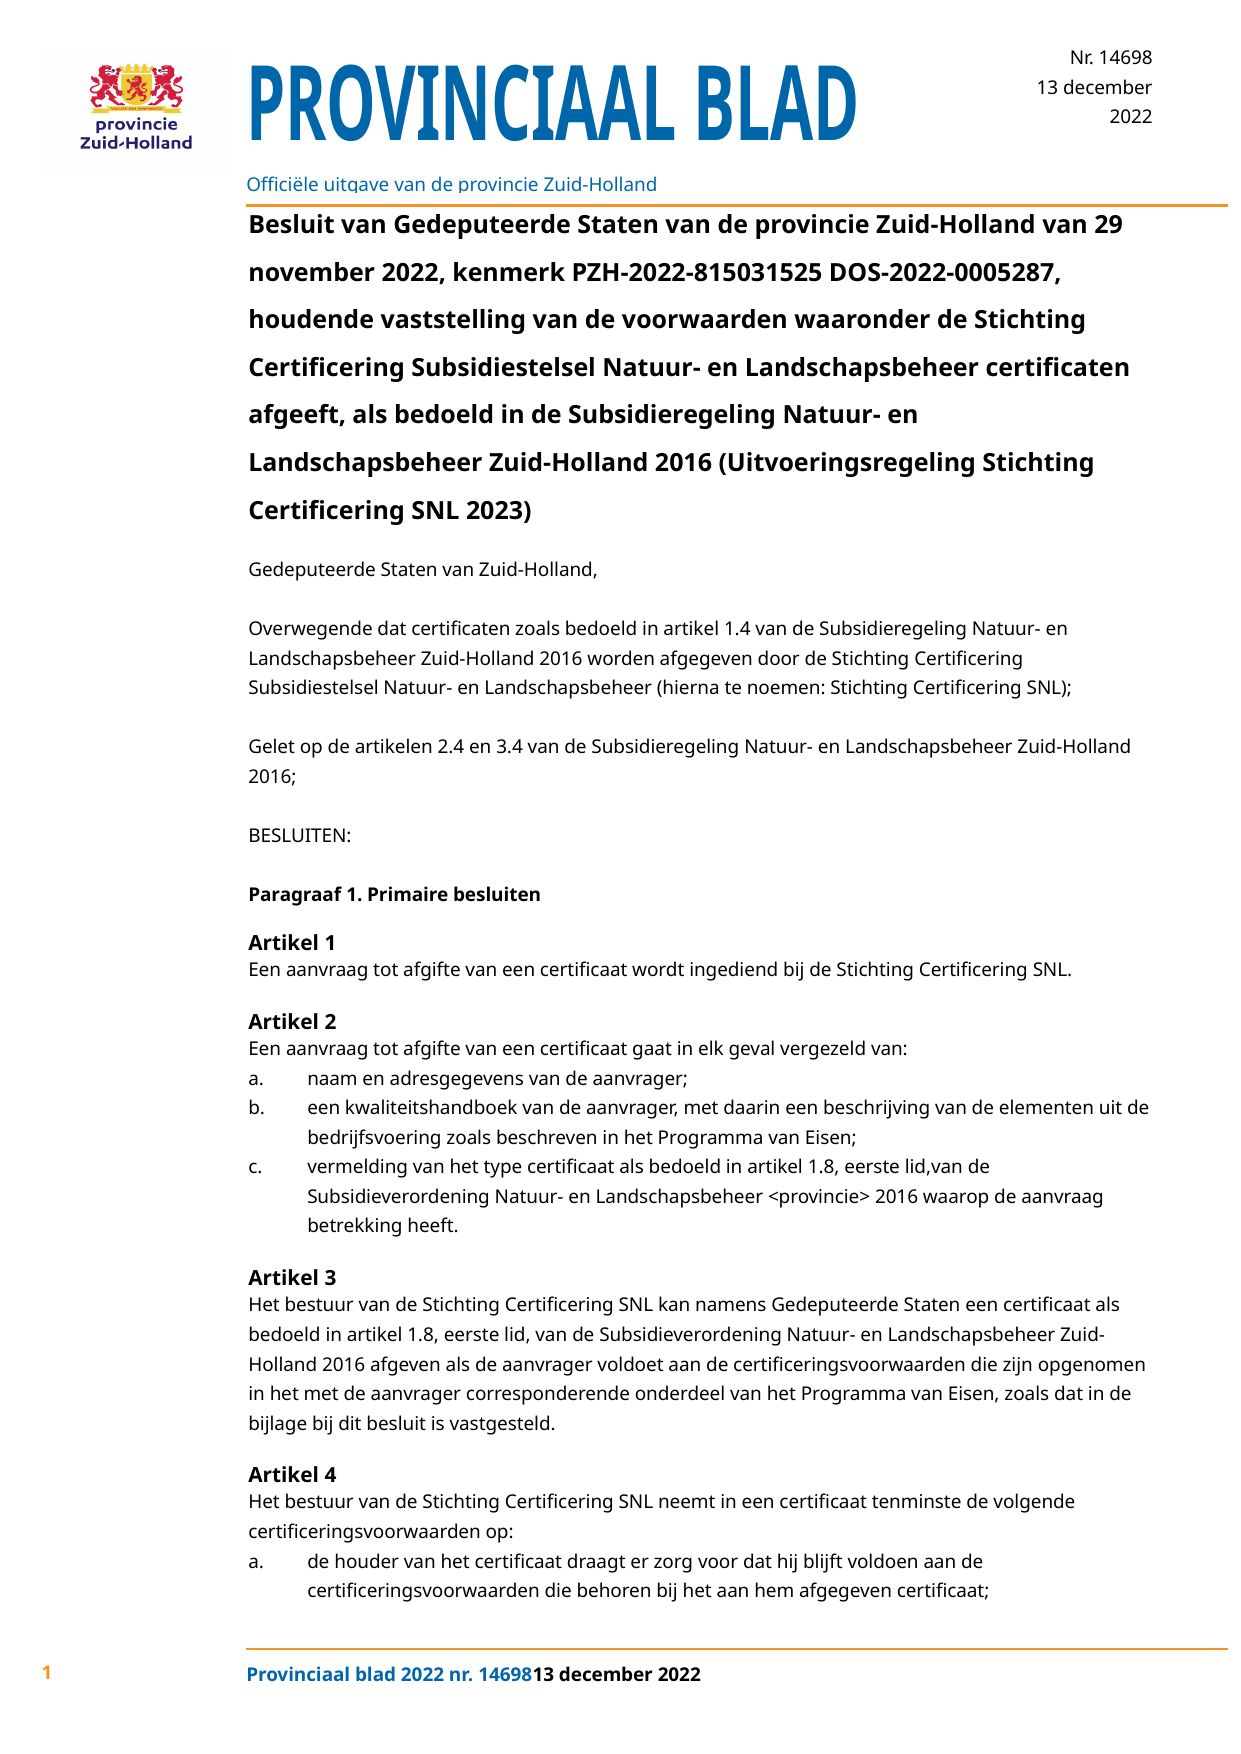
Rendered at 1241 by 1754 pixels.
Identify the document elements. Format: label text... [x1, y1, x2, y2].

text Artikel 1 [248, 928, 1152, 956]
text Een aanvraag tot afgifte van een certificaat wordt ingediend bij de Stichting Certificering SNL. [248, 956, 1152, 982]
text Artikel 3 [248, 1263, 1152, 1292]
text Besluit van Gedeputeerde Staten van de provincie Zuid-Holland van 29 november 2022, kenmerk PZH-2022-815031525 DOS-2022-0005287, houdende vaststelling van de voorwaarden waaronder de Stichting Certificering Subsidiestelsel Natuur- en Landschapsbeheer certificaten afgeeft, als bedoeld in de Subsidieregeling Natuur- en Landschapsbeheer Zuid-Holland 2016 (Uitvoeringsregeling Stichting Certificering SNL 2023) [248, 207, 1152, 526]
text Artikel 2 [248, 1007, 1152, 1035]
text Gedeputeerde Staten van Zuid-Holland, [248, 556, 1152, 582]
text Gelet op de artikelen 2.4 en 3.4 van de Subsidieregeling Natuur- en Landschapsbeheer Zuid-Holland 2016; [248, 733, 1152, 789]
list naam en adresgegevens van de aanvrager; [248, 1065, 1152, 1091]
text Het bestuur van de Stichting Certificering SNL neemt in een certificaat tenminste de volgende certificeringsvoorwaarden op: [248, 1489, 1152, 1544]
text Paragraaf 1. Primaire besluiten [248, 881, 1152, 907]
list een kwaliteitshandboek van de aanvrager, met daarin een beschrijving van de elementen uit de bedrijfsvoering zoals beschreven in het Programma van Eisen; [248, 1094, 1152, 1150]
text BESLUITEN: [248, 822, 1152, 848]
picture [41, 47, 231, 172]
text Het bestuur van de Stichting Certificering SNL kan namens Gedeputeerde Staten een certificaat als bedoeld in artikel 1.8, eerste lid, van de Subsidieverordening Natuur- en Landschapsbeheer Zuid-Holland 2016 afgeven als de aanvrager voldoet aan de certificeringsvoorwaarden die zijn opgenomen in het met de aanvrager corresponderende onderdeel van het Programma van Eisen, zoals dat in de bijlage bij dit besluit is vastgesteld. [248, 1292, 1152, 1436]
text Een aanvraag tot afgifte van een certificaat gaat in elk geval vergezeld van: [248, 1035, 1152, 1061]
list de houder van het certificaat draagt er zorg voor dat hij blijft voldoen aan de certificeringsvoorwaarden die behoren bij het aan hem afgegeven certificaat; [248, 1548, 1152, 1603]
text Overwegende dat certificaten zoals bedoeld in artikel 1.4 van de Subsidieregeling Natuur- en Landschapsbeheer Zuid-Holland 2016 worden afgegeven door de Stichting Certificering Subsidiestelsel Natuur- en Landschapsbeheer (hierna te noemen: Stichting Certificering SNL); [248, 615, 1152, 700]
list vermelding van het type certificaat als bedoeld in artikel 1.8, eerste lid,van de Subsidieverordening Natuur- en Landschapsbeheer <provincie> 2016 waarop de aanvraag betrekking heeft. [248, 1153, 1152, 1238]
text Artikel 4 [248, 1460, 1152, 1489]
